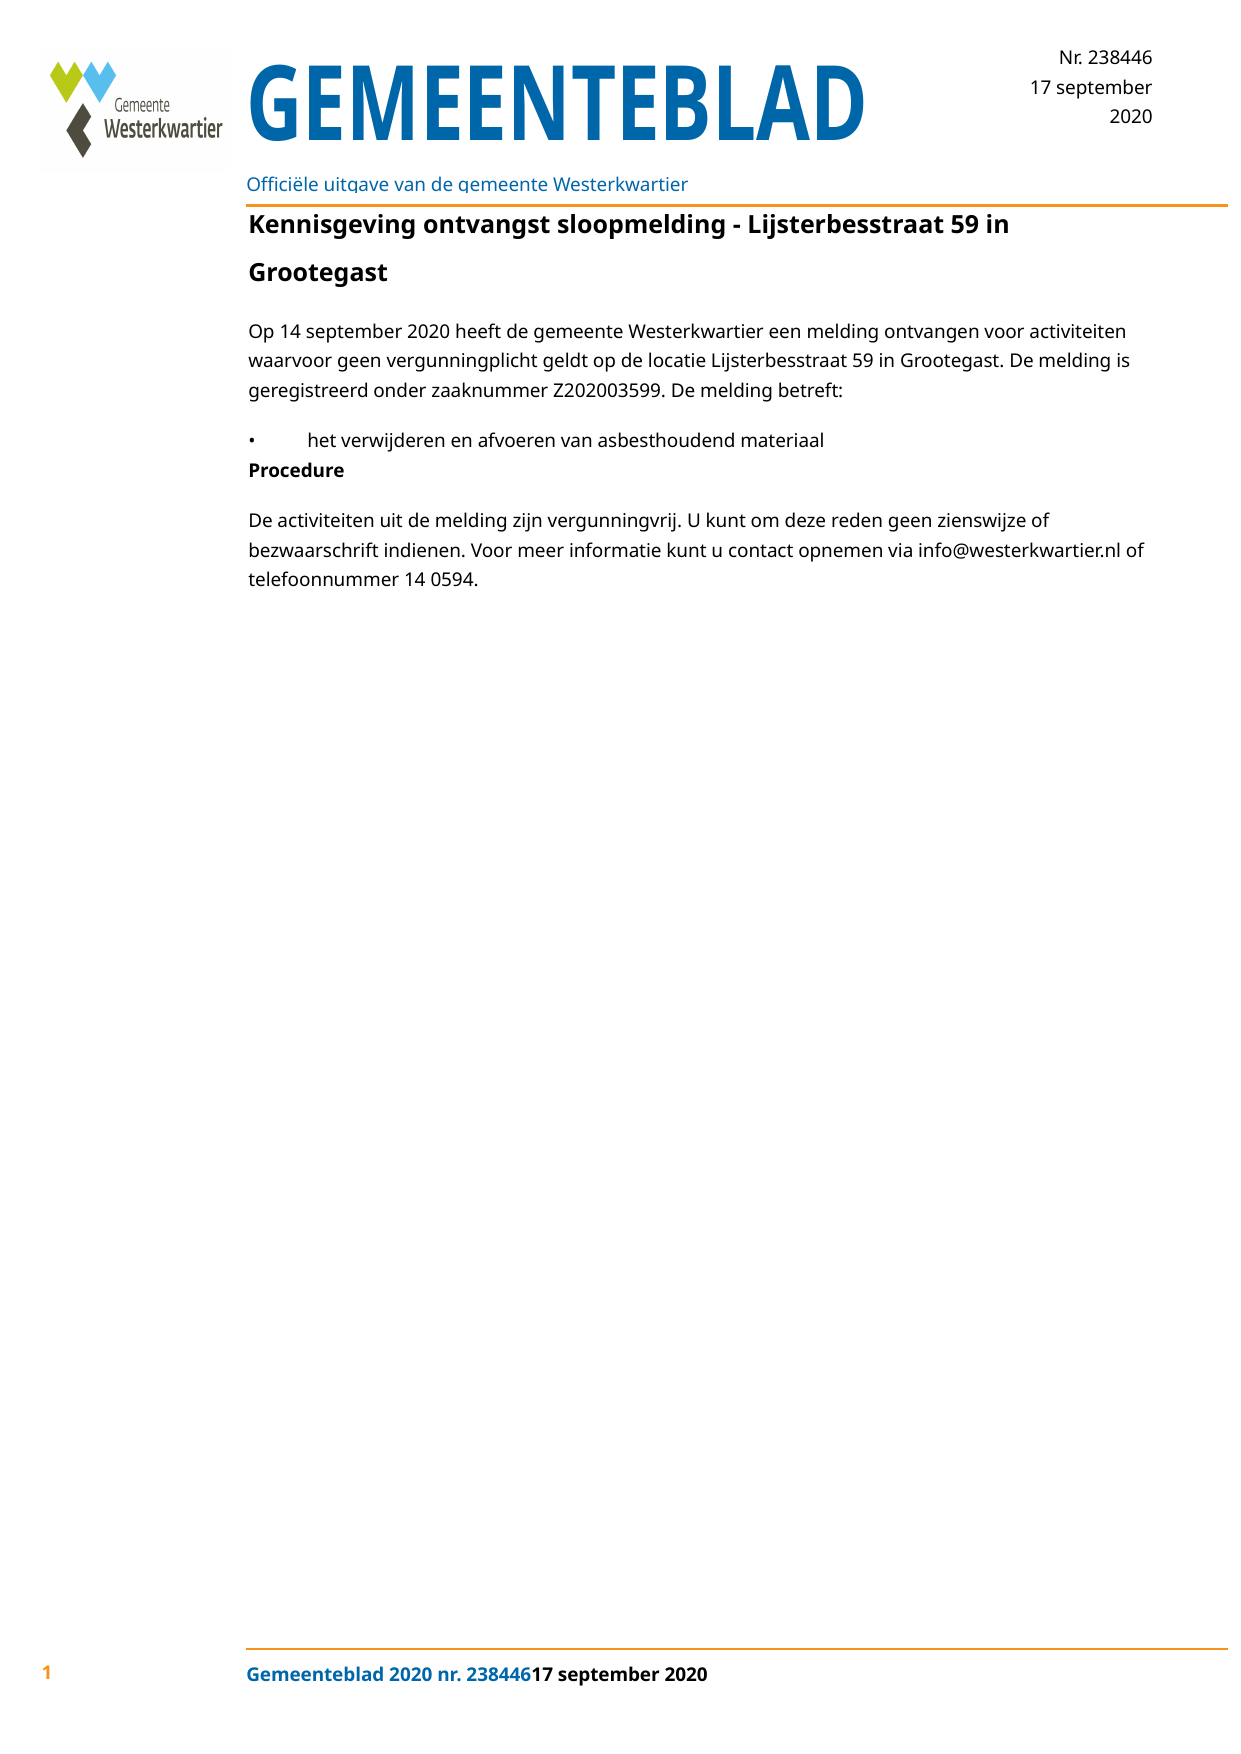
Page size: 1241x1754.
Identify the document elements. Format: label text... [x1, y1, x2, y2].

picture [41, 47, 231, 172]
list het verwijderen en afvoeren van asbesthoudend materiaal [248, 427, 1152, 453]
text De activiteiten uit de melding zijn vergunningvrij. U kunt om deze reden geen zienswijze of bezwaarschrift indienen. Voor meer informatie kunt u contact opnemen via info@westerkwartier.nl of telefoonnummer 14 0594. [248, 507, 1152, 592]
text Kennisgeving ontvangst sloopmelding - Lijsterbesstraat 59 in Grootegast [248, 207, 1152, 288]
text Op 14 september 2020 heeft de gemeente Westerkwartier een melding ontvangen voor activiteiten waarvoor geen vergunningplicht geldt op de locatie Lijsterbesstraat 59 in Grootegast. De melding is geregistreerd onder zaaknummer Z202003599. De melding betreft: [248, 318, 1152, 403]
text Procedure [248, 457, 1152, 483]
